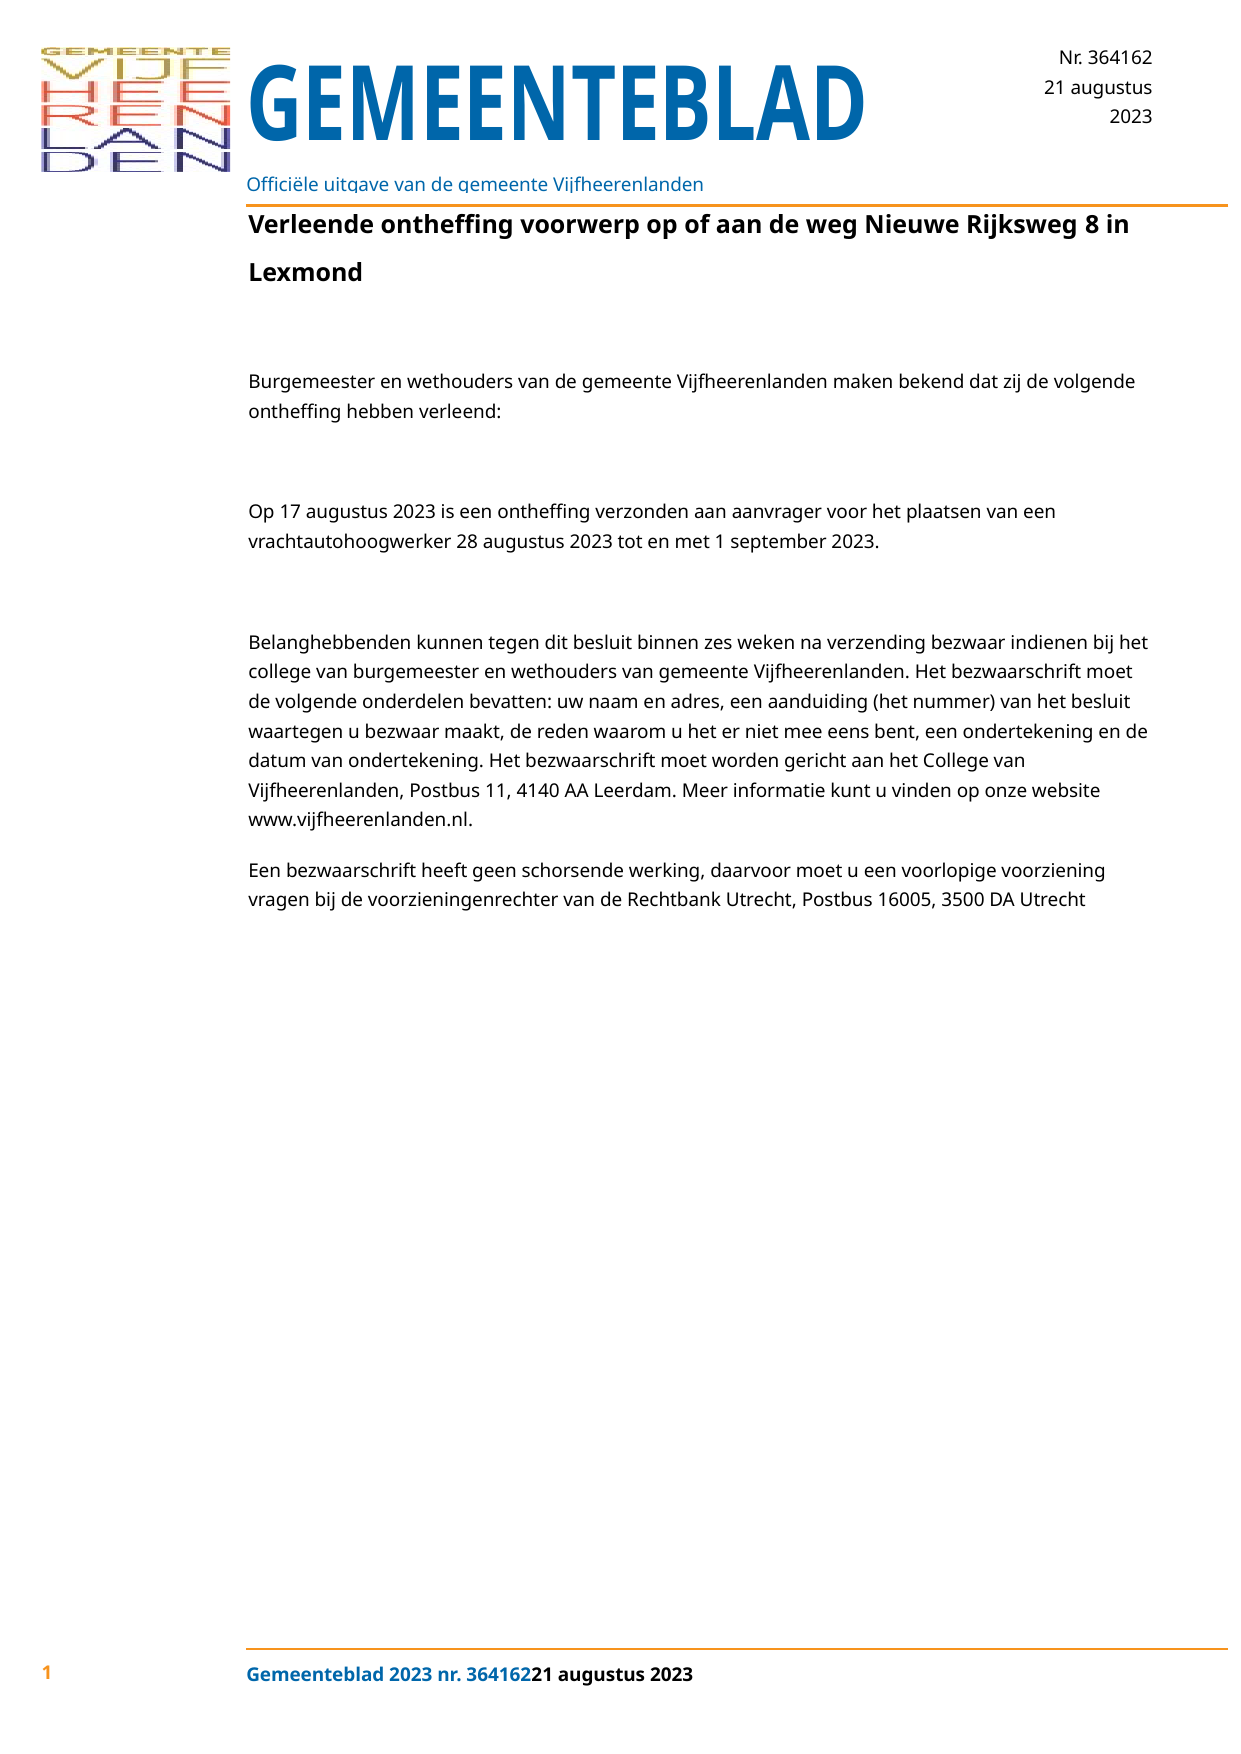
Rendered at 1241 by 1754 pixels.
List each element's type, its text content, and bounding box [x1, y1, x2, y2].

text Een bezwaarschrift heeft geen schorsende werking, daarvoor moet u een voorlopige voorziening vragen bij de voorzieningenrechter van de Rechtbank Utrecht, Postbus 16005, 3500 DA Utrecht [248, 857, 1152, 912]
picture [41, 47, 231, 172]
text Belanghebbenden kunnen tegen dit besluit binnen zes weken na verzending bezwaar indienen bij het college van burgemeester en wethouders van gemeente Vijfheerenlanden. Het bezwaarschrift moet de volgende onderdelen bevatten: uw naam en adres, een aanduiding (het nummer) van het besluit waartegen u bezwaar maakt, de reden waarom u het er niet mee eens bent, een ondertekening en de datum van ondertekening. Het bezwaarschrift moet worden gericht aan het College van Vijfheerenlanden, Postbus 11, 4140 AA Leerdam. Meer informatie kunt u vinden op onze website www.vijfheerenlanden.nl. [248, 629, 1152, 832]
text Verleende ontheffing voorwerp op of aan de weg Nieuwe Rijksweg 8 in Lexmond [248, 207, 1152, 288]
text Burgemeester en wethouders van de gemeente Vijfheerenlanden maken bekend dat zij de volgende ontheffing hebben verleend: [248, 368, 1152, 424]
text Op 17 augustus 2023 is een ontheffing verzonden aan aanvrager voor het plaatsen van een vrachtautohoogwerker 28 augustus 2023 tot en met 1 september 2023. [248, 499, 1152, 554]
